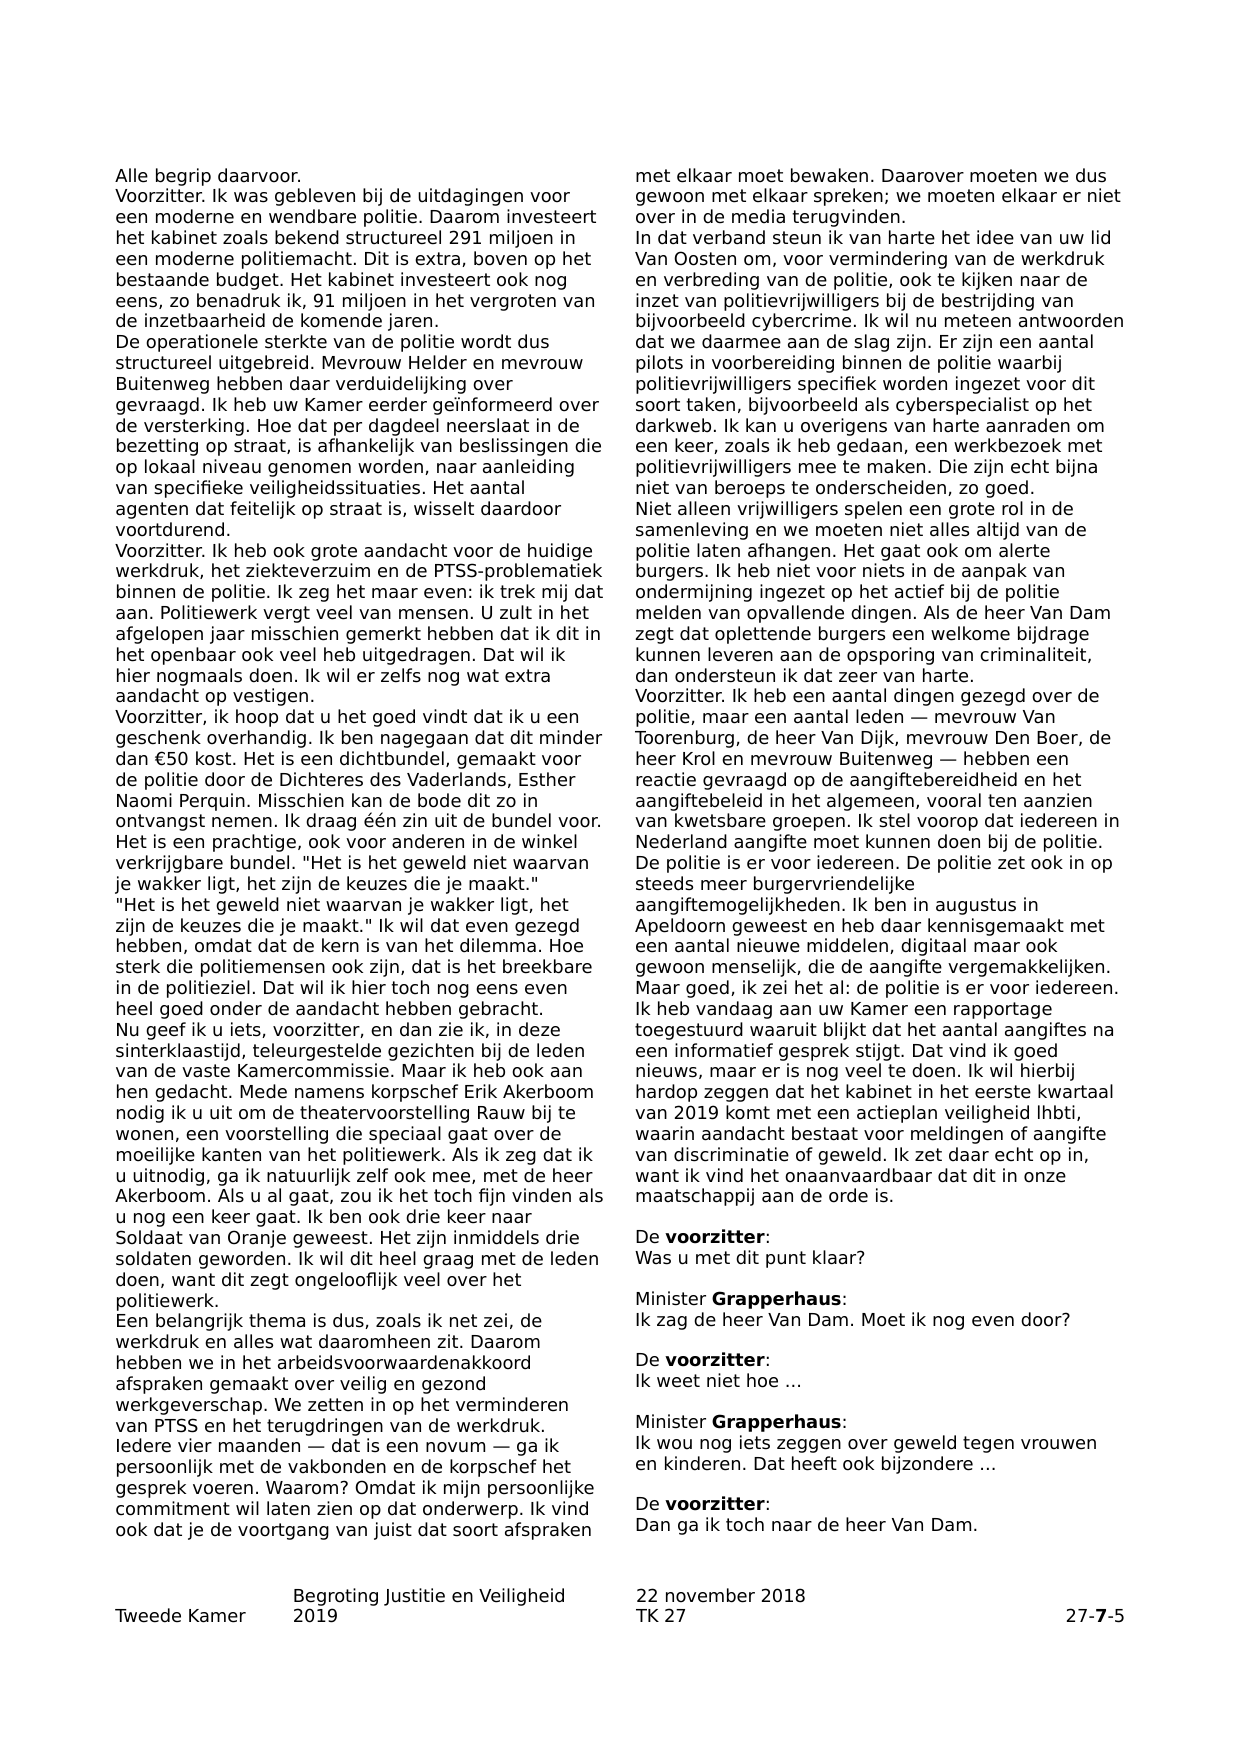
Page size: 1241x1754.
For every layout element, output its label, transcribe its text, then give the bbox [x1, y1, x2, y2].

text Ik weet niet hoe ... [635, 1371, 1125, 1392]
text Voorzitter. Ik heb ook grote aandacht voor de huidige werkdruk, het ziekteverzuim en de PTSS-problematiek binnen de politie. Ik zeg het maar even: ik trek mij dat aan. Politiewerk vergt veel van mensen. U zult in het afgelopen jaar misschien gemerkt hebben dat ik dit in het openbaar ook veel heb uitgedragen. Dat wil ik hier nogmaals doen. Ik wil er zelfs nog wat extra aandacht op vestigen. [115, 540, 605, 707]
text In dat verband steun ik van harte het idee van uw lid Van Oosten om, voor vermindering van de werkdruk en verbreding van de politie, ook te kijken naar de inzet van politievrijwilligers bij de bestrijding van bijvoorbeeld cybercrime. Ik wil nu meteen antwoorden dat we daarmee aan de slag zijn. Er zijn een aantal pilots in voorbereiding binnen de politie waarbij politievrijwilligers specifiek worden ingezet voor dit soort taken, bijvoorbeeld als cyberspecialist op het darkweb. Ik kan u overigens van harte aanraden om een keer, zoals ik heb gedaan, een werkbezoek met politievrijwilligers mee te maken. Die zijn echt bijna niet van beroeps te onderscheiden, zo goed. [635, 228, 1125, 499]
text Voorzitter. Ik heb een aantal dingen gezegd over de politie, maar een aantal leden — mevrouw Van Toorenburg, de heer Van Dijk, mevrouw Den Boer, de heer Krol en mevrouw Buitenweg — hebben een reactie gevraagd op de aangiftebereidheid en het aangiftebeleid in het algemeen, vooral ten aanzien van kwetsbare groepen. Ik stel voorop dat iedereen in Nederland aangifte moet kunnen doen bij de politie. De politie is er voor iedereen. De politie zet ook in op steeds meer burgervriendelijke aangiftemogelijkheden. Ik ben in augustus in Apeldoorn geweest en heb daar kennisgemaakt met een aantal nieuwe middelen, digitaal maar ook gewoon menselijk, die de aangifte vergemakkelijken. Maar goed, ik zei het al: de politie is er voor iedereen. Ik heb vandaag aan uw Kamer een rapportage toegestuurd waaruit blijkt dat het aantal aangiftes na een informatief gesprek stijgt. Dat vind ik goed nieuws, maar er is nog veel te doen. Ik wil hierbij hardop zeggen dat het kabinet in het eerste kwartaal van 2019 komt met een actieplan veiligheid lhbti, waarin aandacht bestaat voor meldingen of aangifte van discriminatie of geweld. Ik zet daar echt op in, want ik vind het onaanvaardbaar dat dit in onze maatschappij aan de orde is. [635, 686, 1125, 1207]
text "Het is het geweld niet waarvan je wakker ligt, het zijn de keuzes die je maakt." Ik wil dat even gezegd hebben, omdat dat de kern is van het dilemma. Hoe sterk die politiemensen ook zijn, dat is het breekbare in de politieziel. Dat wil ik hier toch nog eens even heel goed onder de aandacht hebben gebracht. [115, 894, 605, 1019]
text De voorzitter: [635, 1227, 1125, 1248]
text met elkaar moet bewaken. Daarover moeten we dus gewoon met elkaar spreken; we moeten elkaar er niet over in de media terugvinden. [635, 165, 1125, 228]
text Alle begrip daarvoor. [115, 165, 605, 186]
text De operationele sterkte van de politie wordt dus structureel uitgebreid. Mevrouw Helder en mevrouw Buitenweg hebben daar verduidelijking over gevraagd. Ik heb uw Kamer eerder geïnformeerd over de versterking. Hoe dat per dagdeel neerslaat in de bezetting op straat, is afhankelijk van beslissingen die op lokaal niveau genomen worden, naar aanleiding van specifieke veiligheidssituaties. Het aantal agenten dat feitelijk op straat is, wisselt daardoor voortdurend. [115, 332, 605, 540]
text Minister Grapperhaus: [635, 1412, 1125, 1432]
text Ik zag de heer Van Dam. Moet ik nog even door? [635, 1309, 1125, 1330]
text Was u met dit punt klaar? [635, 1248, 1125, 1268]
text Niet alleen vrijwilligers spelen een grote rol in de samenleving en we moeten niet alles altijd van de politie laten afhangen. Het gaat ook om alerte burgers. Ik heb niet voor niets in de aanpak van ondermijning ingezet op het actief bij de politie melden van opvallende dingen. Als de heer Van Dam zegt dat oplettende burgers een welkome bijdrage kunnen leveren aan de opsporing van criminaliteit, dan ondersteun ik dat zeer van harte. [635, 499, 1125, 686]
text Nu geef ik u iets, voorzitter, en dan zie ik, in deze sinterklaastijd, teleurgestelde gezichten bij de leden van de vaste Kamercommissie. Maar ik heb ook aan hen gedacht. Mede namens korpschef Erik Akerboom nodig ik u uit om de theatervoorstelling Rauw bij te wonen, een voorstelling die speciaal gaat over de moeilijke kanten van het politiewerk. Als ik zeg dat ik u uitnodig, ga ik natuurlijk zelf ook mee, met de heer Akerboom. Als u al gaat, zou ik het toch fijn vinden als u nog een keer gaat. Ik ben ook drie keer naar Soldaat van Oranje geweest. Het zijn inmiddels drie soldaten geworden. Ik wil dit heel graag met de leden doen, want dit zegt ongelooflijk veel over het politiewerk. [115, 1019, 605, 1311]
text Dan ga ik toch naar de heer Van Dam. [635, 1515, 1125, 1536]
text Minister Grapperhaus: [635, 1288, 1125, 1309]
text Ik wou nog iets zeggen over geweld tegen vrouwen en kinderen. Dat heeft ook bijzondere ... [635, 1432, 1125, 1474]
text De voorzitter: [635, 1350, 1125, 1371]
text Voorzitter. Ik was gebleven bij de uitdagingen voor een moderne en wendbare politie. Daarom investeert het kabinet zoals bekend structureel 291 miljoen in een moderne politiemacht. Dit is extra, boven op het bestaande budget. Het kabinet investeert ook nog eens, zo benadruk ik, 91 miljoen in het vergroten van de inzetbaarheid de komende jaren. [115, 186, 605, 332]
text Een belangrijk thema is dus, zoals ik net zei, de werkdruk en alles wat daaromheen zit. Daarom hebben we in het arbeidsvoorwaardenakkoord afspraken gemaakt over veilig en gezond werkgeverschap. We zetten in op het verminderen van PTSS en het terugdringen van de werkdruk. Iedere vier maanden — dat is een novum — ga ik persoonlijk met de vakbonden en de korpschef het gesprek voeren. Waarom? Omdat ik mijn persoonlijke commitment wil laten zien op dat onderwerp. Ik vind ook dat je de voortgang van juist dat soort afspraken [115, 1311, 605, 1540]
text Voorzitter, ik hoop dat u het goed vindt dat ik u een geschenk overhandig. Ik ben nagegaan dat dit minder dan €50 kost. Het is een dichtbundel, gemaakt voor de politie door de Dichteres des Vaderlands, Esther Naomi Perquin. Misschien kan de bode dit zo in ontvangst nemen. Ik draag één zin uit de bundel voor. Het is een prachtige, ook voor anderen in de winkel verkrijgbare bundel. "Het is het geweld niet waarvan je wakker ligt, het zijn de keuzes die je maakt." [115, 707, 605, 894]
text De voorzitter: [635, 1494, 1125, 1515]
